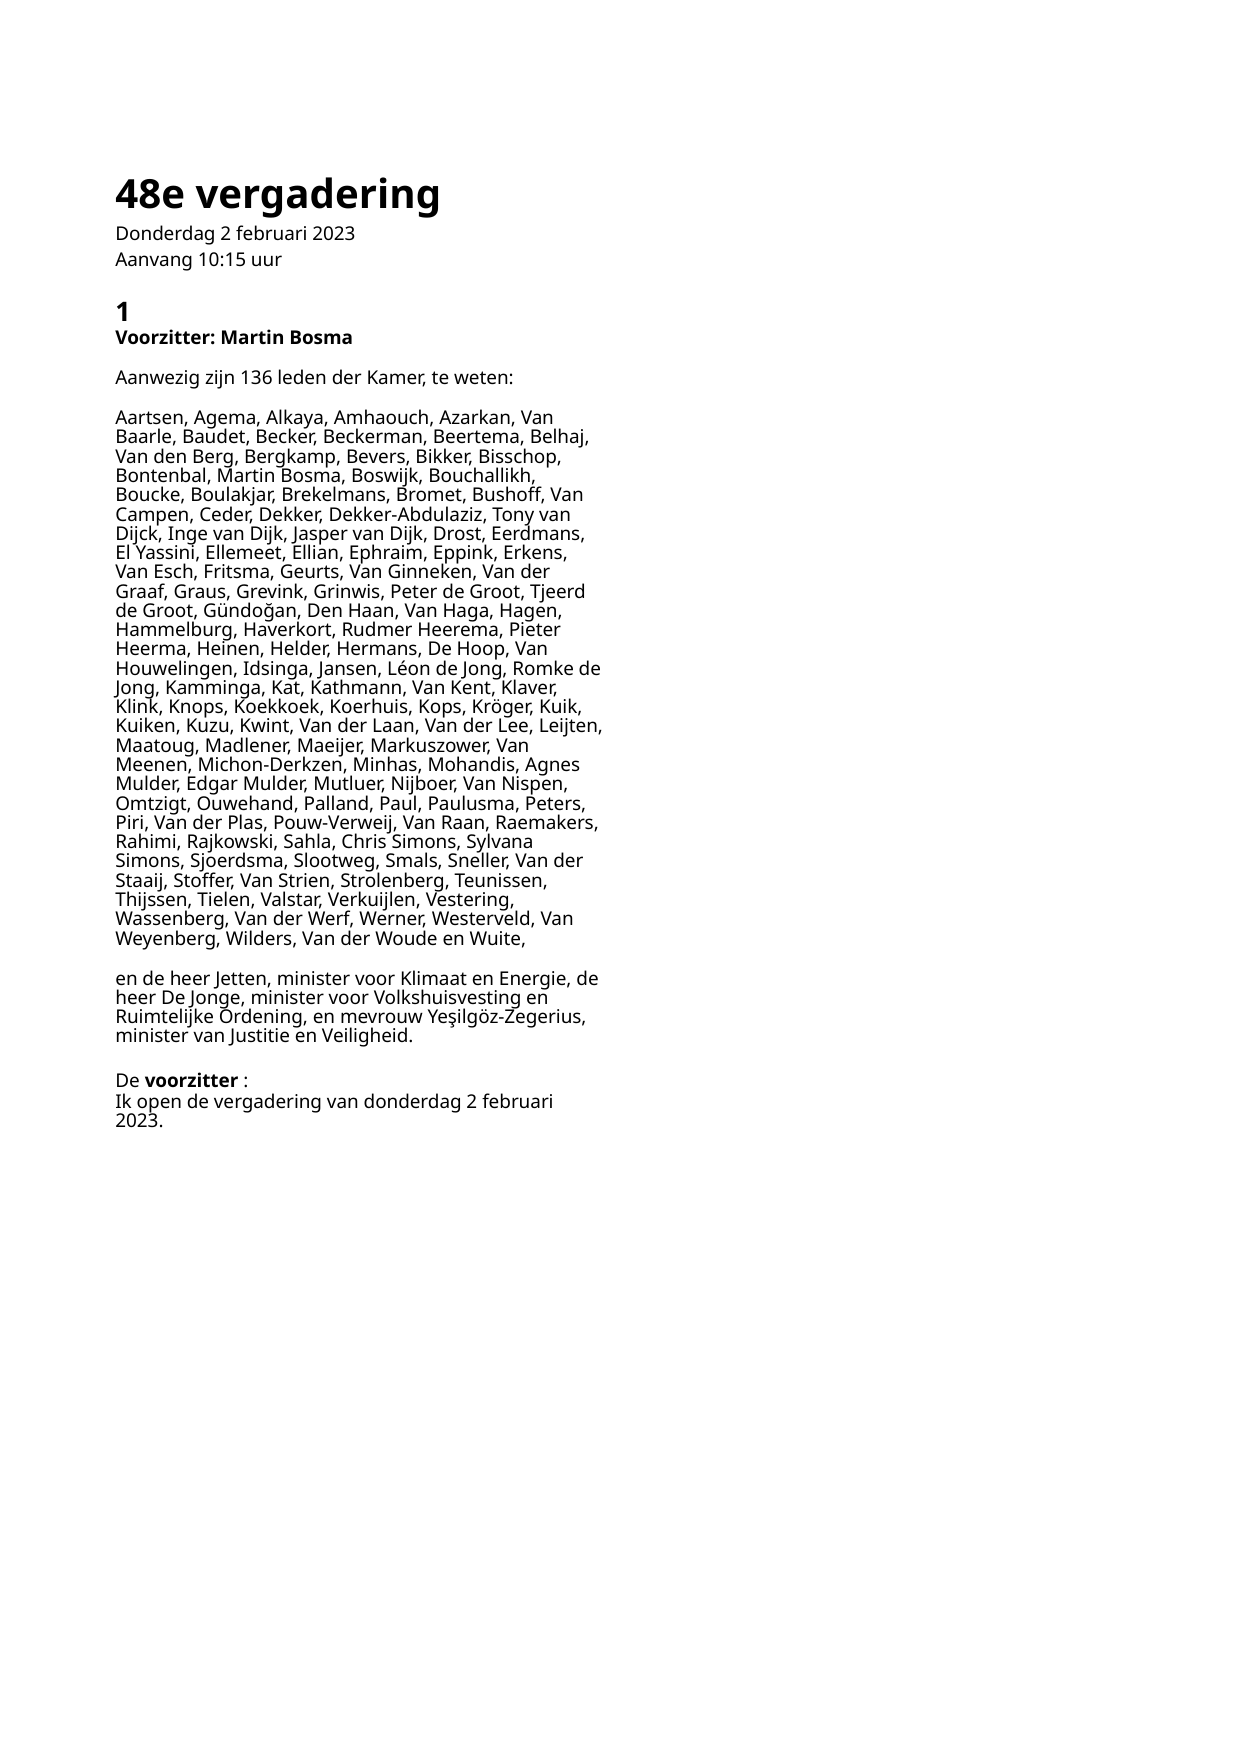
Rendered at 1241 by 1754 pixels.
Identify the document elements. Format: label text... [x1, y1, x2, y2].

text Aanwezig zijn 136 leden der Kamer, te weten: [115, 369, 605, 388]
text Aartsen, Agema, Alkaya, Amhaouch, Azarkan, Van Baarle, Baudet, Becker, Beckerman, Beertema, Belhaj, Van den Berg, Bergkamp, Bevers, Bikker, Bisschop, Bontenbal, Martin Bosma, Boswijk, Bouchallikh, Boucke, Boulakjar, Brekelmans, Bromet, Bushoff, Van Campen, Ceder, Dekker, Dekker-Abdulaziz, Tony van Dijck, Inge van Dijk, Jasper van Dijk, Drost, Eerdmans, El Yassini, Ellemeet, Ellian, Ephraim, Eppink, Erkens, Van Esch, Fritsma, Geurts, Van Ginneken, Van der Graaf, Graus, Grevink, Grinwis, Peter de Groot, Tjeerd de Groot, Gündoğan, Den Haan, Van Haga, Hagen, Hammelburg, Haverkort, Rudmer Heerema, Pieter Heerma, Heinen, Helder, Hermans, De Hoop, Van Houwelingen, Idsinga, Jansen, Léon de Jong, Romke de Jong, Kamminga, Kat, Kathmann, Van Kent, Klaver, Klink, Knops, Koekkoek, Koerhuis, Kops, Kröger, Kuik, Kuiken, Kuzu, Kwint, Van der Laan, Van der Lee, Leijten, Maatoug, Madlener, Maeijer, Markuszower, Van Meenen, Michon-Derkzen, Minhas, Mohandis, Agnes Mulder, Edgar Mulder, Mutluer, Nijboer, Van Nispen, Omtzigt, Ouwehand, Palland, Paul, Paulusma, Peters, Piri, Van der Plas, Pouw-Verweij, Van Raan, Raemakers, Rahimi, Rajkowski, Sahla, Chris Simons, Sylvana Simons, Sjoerdsma, Slootweg, Smals, Sneller, Van der Staaij, Stoffer, Van Strien, Strolenberg, Teunissen, Thijssen, Tielen, Valstar, Verkuijlen, Vestering, Wassenberg, Van der Werf, Werner, Westerveld, Van Weyenberg, Wilders, Van der Woude en Wuite, [115, 409, 605, 949]
text Aanvang 10:15 uur [115, 246, 605, 272]
text Ik open de vergadering van donderdag 2 februari 2023. [115, 1093, 605, 1132]
text en de heer Jetten, minister voor Klimaat en Energie, de heer De Jonge, minister voor Volkshuisvesting en Ruimtelijke Ordening, en mevrouw Yeşilgöz-Zegerius, minister van Justitie en Veiligheid. [115, 969, 605, 1047]
text De voorzitter : [115, 1067, 605, 1093]
text Donderdag 2 februari 2023 [115, 220, 605, 246]
text 48e vergadering [115, 165, 605, 220]
text 1 [115, 292, 605, 329]
text Voorzitter: Martin Bosma [115, 329, 605, 348]
